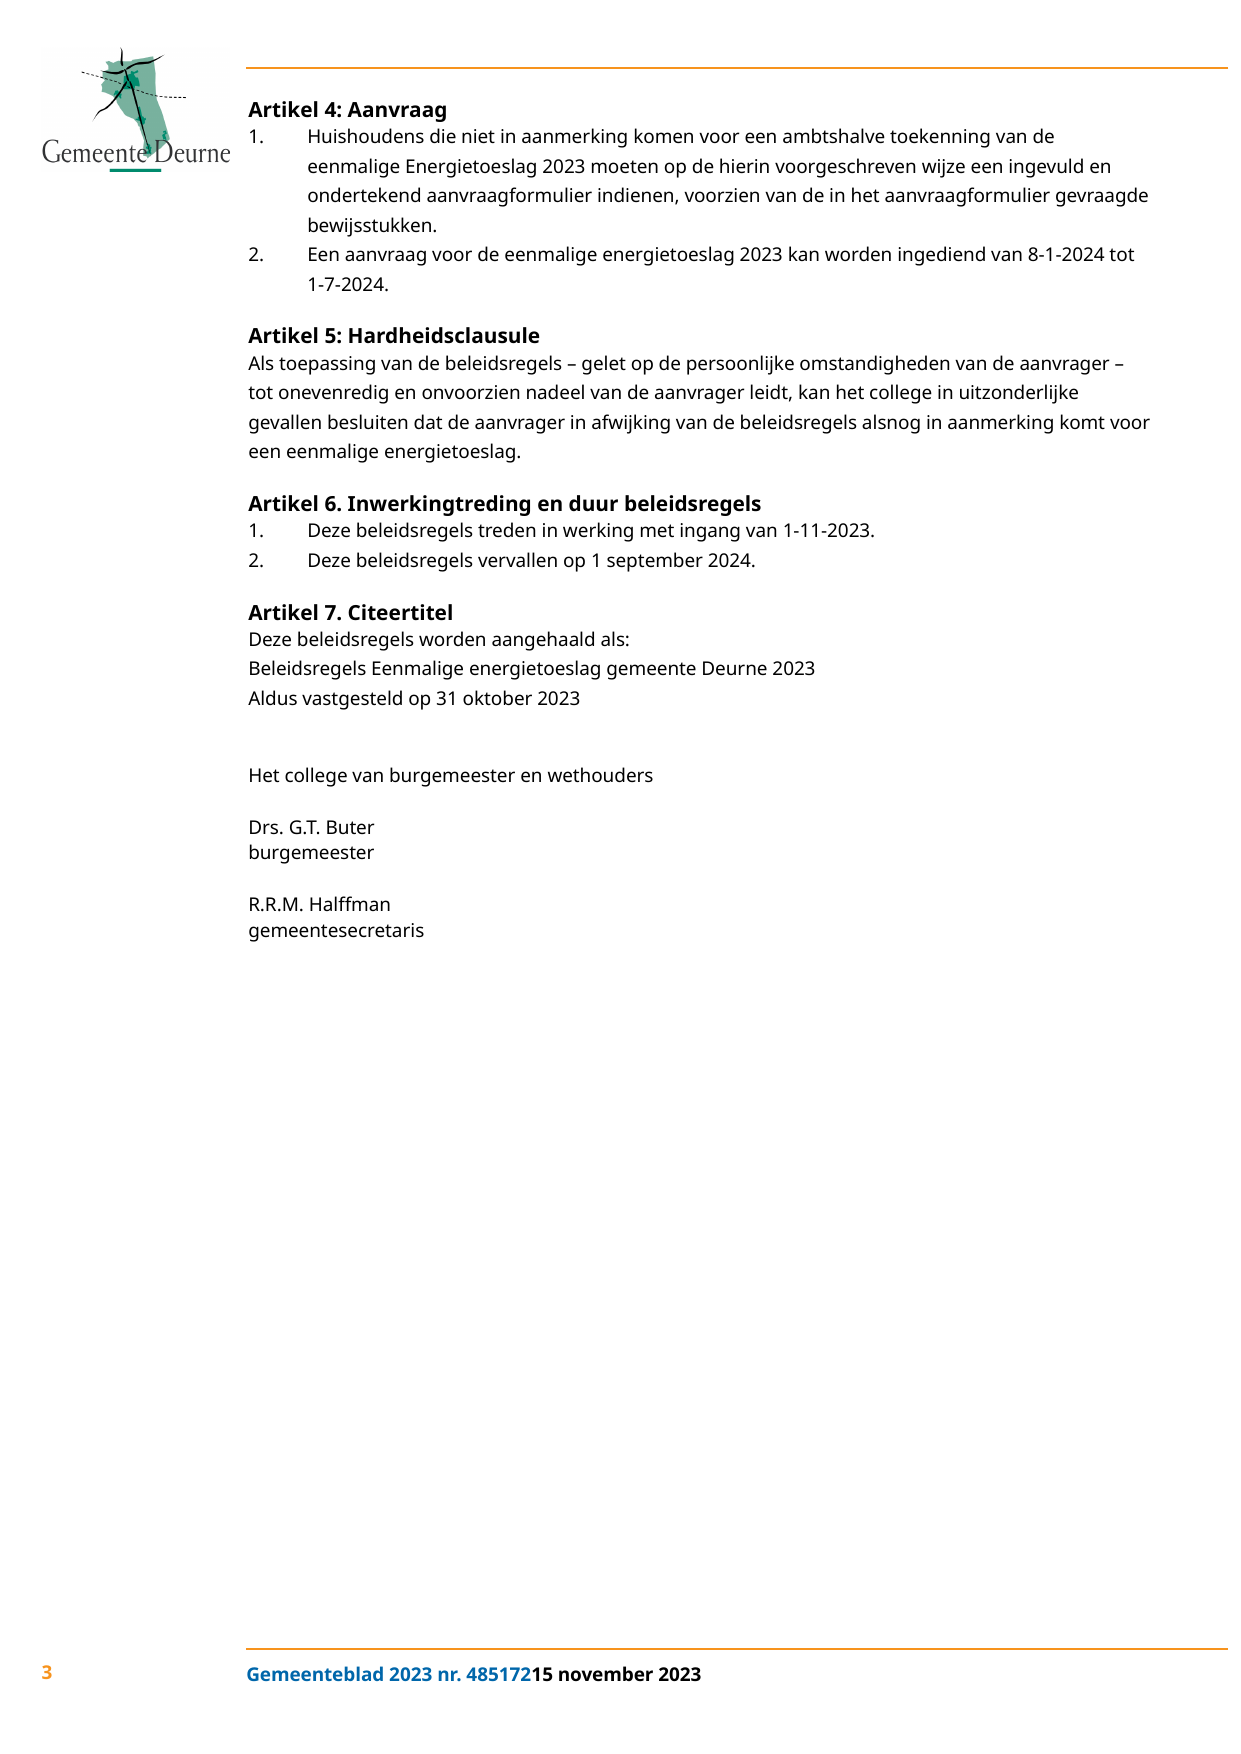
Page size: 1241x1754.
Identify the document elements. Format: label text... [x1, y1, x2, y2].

text Artikel 4: Aanvraag [248, 95, 1152, 123]
text Aldus vastgesteld op 31 oktober 2023 [248, 685, 1152, 711]
picture [41, 47, 231, 172]
text Als toepassing van de beleidsregels – gelet op de persoonlijke omstandigheden van de aanvrager – tot onevenredig en onvoorzien nadeel van de aanvrager leidt, kan het college in uitzonderlijke gevallen besluiten dat de aanvrager in afwijking van de beleidsregels alsnog in aanmerking komt voor een eenmalige energietoeslag. [248, 350, 1152, 464]
text Artikel 7. Citeertitel [248, 598, 1152, 626]
text gemeentesecretaris [248, 917, 1152, 942]
text Beleidsregels Eenmalige energietoeslag gemeente Deurne 2023 [248, 656, 1152, 681]
text Drs. G.T. Buter [248, 814, 1152, 839]
list Deze beleidsregels vervallen op 1 september 2024. [248, 547, 1152, 573]
text R.R.M. Halffman [248, 891, 1152, 917]
text Het college van burgemeester en wethouders [248, 762, 1152, 788]
text Artikel 6. Inwerkingtreding en duur beleidsregels [248, 489, 1152, 518]
text burgemeester [248, 839, 1152, 865]
text Deze beleidsregels worden aangehaald als: [248, 626, 1152, 652]
list Deze beleidsregels treden in werking met ingang van 1-11-2023. [248, 518, 1152, 543]
text Artikel 5: Hardheidsclausule [248, 322, 1152, 350]
list Huishoudens die niet in aanmerking komen voor een ambtshalve toekenning van de eenmalige Energietoeslag 2023 moeten op de hierin voorgeschreven wijze een ingevuld en ondertekend aanvraagformulier indienen, voorzien van de in het aanvraagformulier gevraagde bewijsstukken. [248, 123, 1152, 238]
list Een aanvraag voor de eenmalige energietoeslag 2023 kan worden ingediend van 8-1-2024 tot 1-7-2024. [248, 242, 1152, 297]
